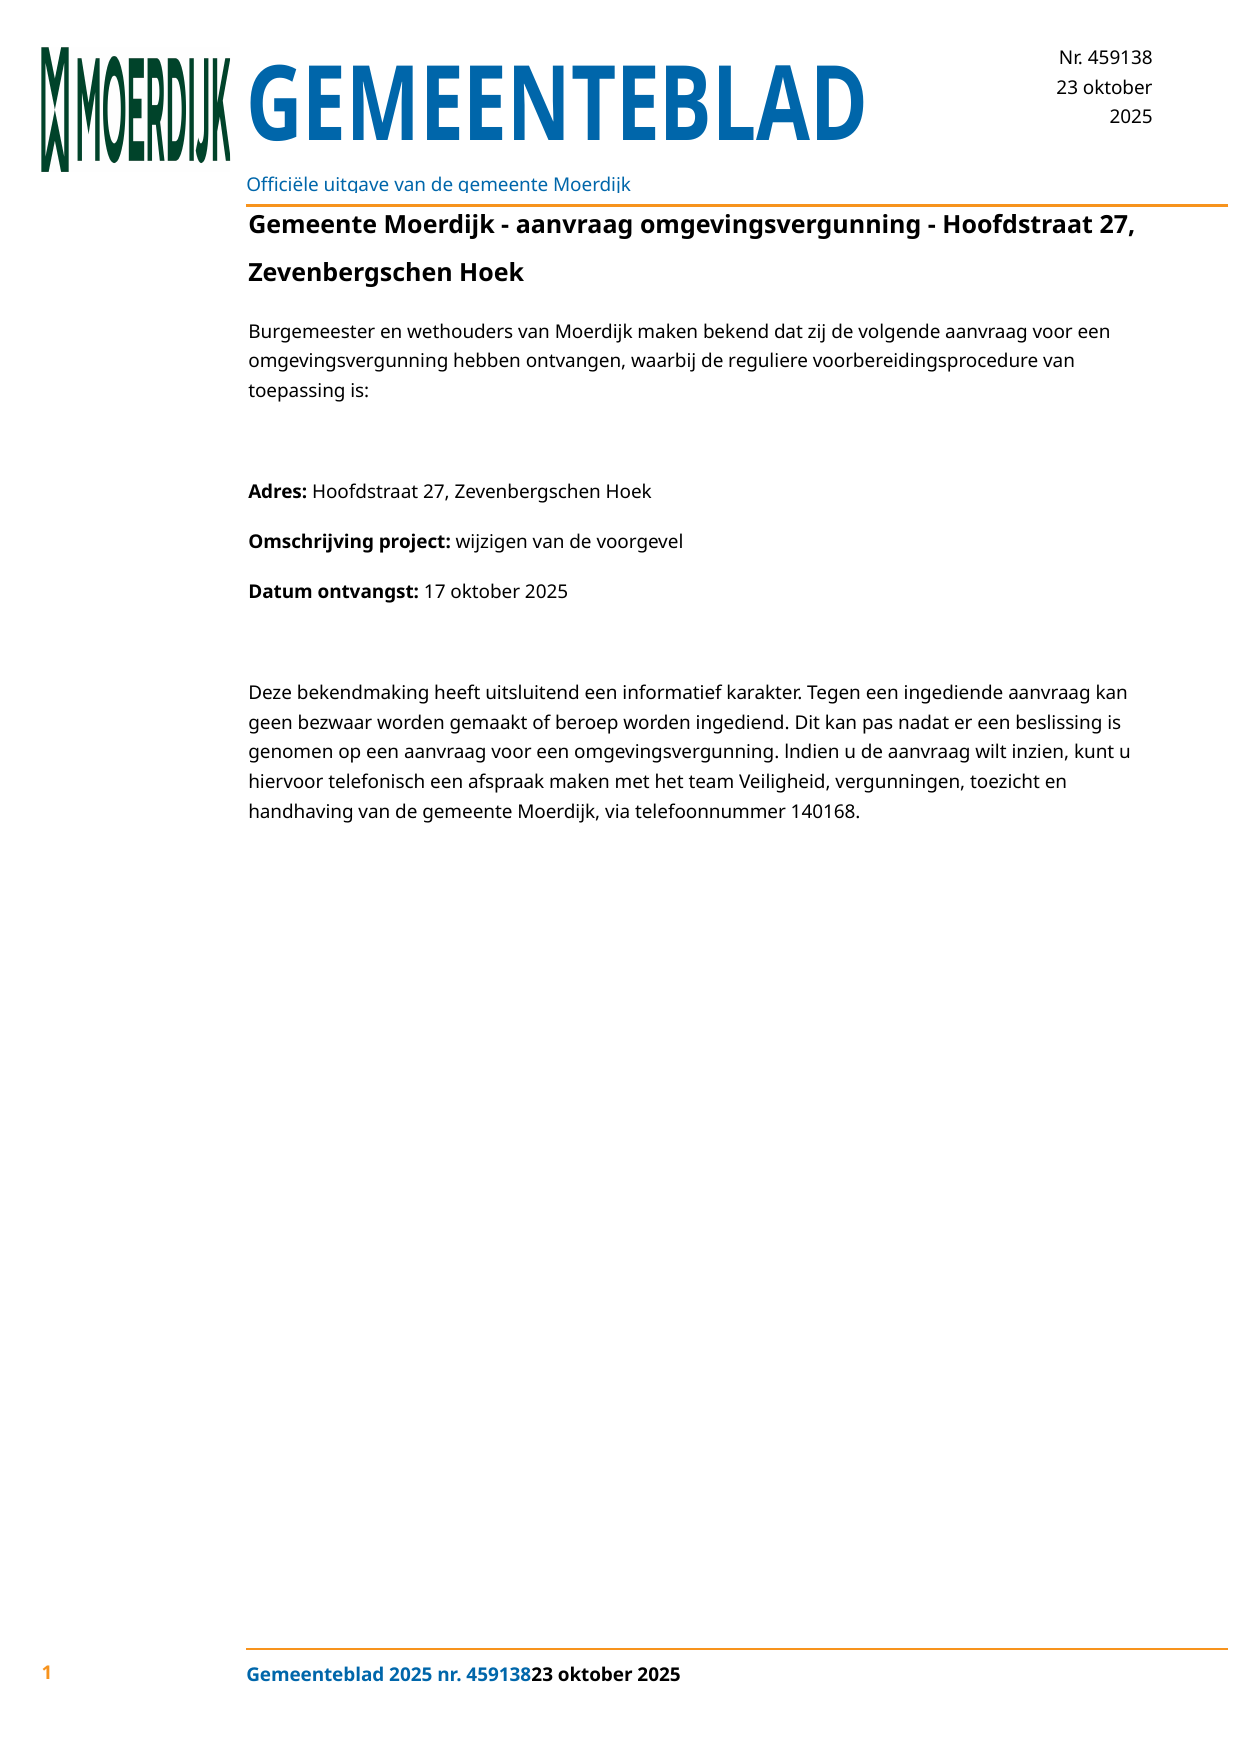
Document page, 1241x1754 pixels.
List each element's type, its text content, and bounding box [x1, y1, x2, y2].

text Datum ontvangst: 17 oktober 2025 [248, 579, 1152, 604]
text Deze bekendmaking heeft uitsluitend een informatief karakter. Tegen een ingediende aanvraag kan geen bezwaar worden gemaakt of beroep worden ingediend. Dit kan pas nadat er een beslissing is genomen op een aanvraag voor een omgevingsvergunning. lndien u de aanvraag wilt inzien, kunt u hiervoor telefonisch een afspraak maken met het team Veiligheid, vergunningen, toezicht en handhaving van de gemeente Moerdijk, via telefoonnummer 140168. [248, 679, 1152, 824]
picture [41, 47, 231, 172]
text Adres: Hoofdstraat 27, Zevenbergschen Hoek [248, 478, 1152, 504]
text Omschrijving project: wijzigen van de voorgevel [248, 528, 1152, 554]
text Burgemeester en wethouders van Moerdijk maken bekend dat zij de volgende aanvraag voor een omgevingsvergunning hebben ontvangen, waarbij de reguliere voorbereidingsprocedure van toepassing is: [248, 318, 1152, 403]
text Gemeente Moerdijk - aanvraag omgevingsvergunning - Hoofdstraat 27, Zevenbergschen Hoek [248, 207, 1152, 288]
